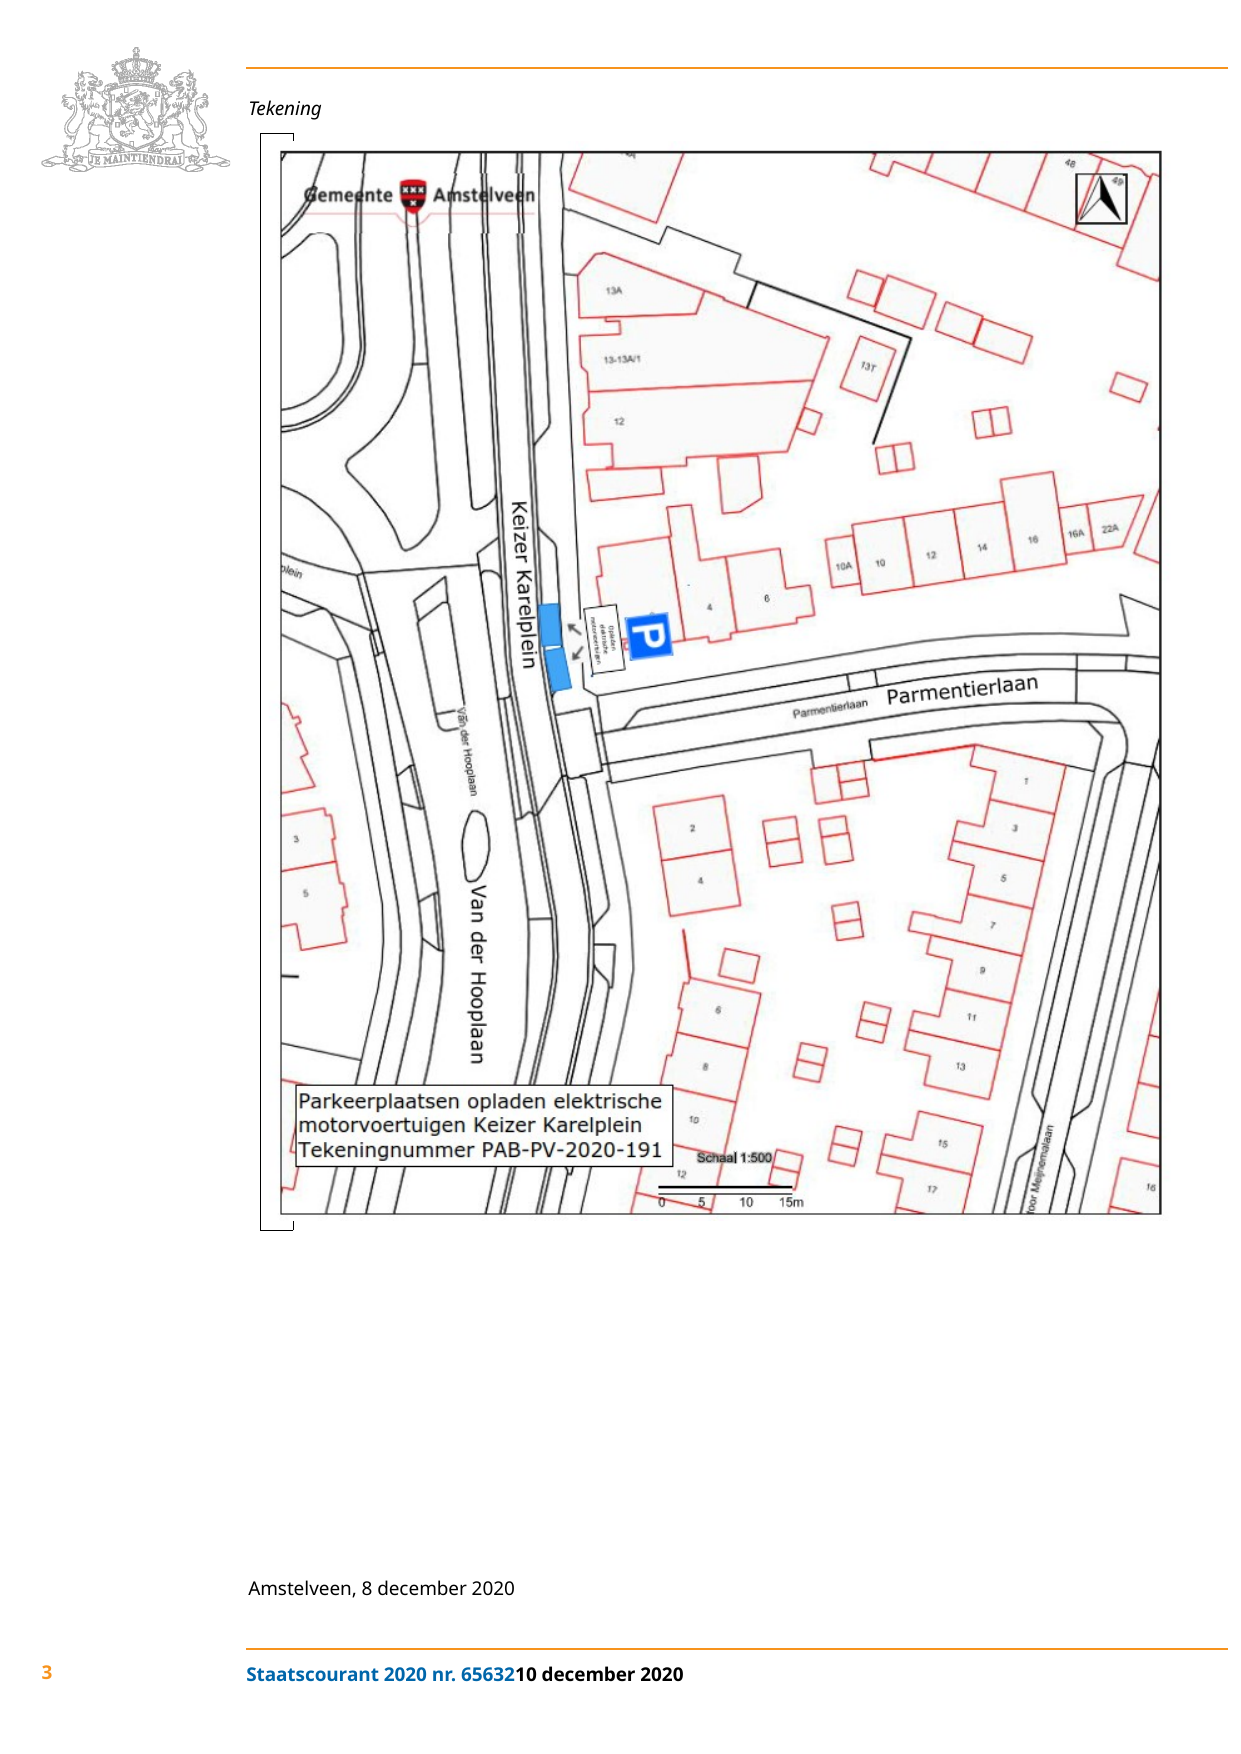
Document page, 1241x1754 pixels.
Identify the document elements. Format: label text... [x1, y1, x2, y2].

text Tekening [248, 95, 1152, 121]
picture [41, 47, 231, 172]
text Amstelveen, 8 december 2020 [248, 1575, 1152, 1600]
picture [268, 141, 1173, 1221]
